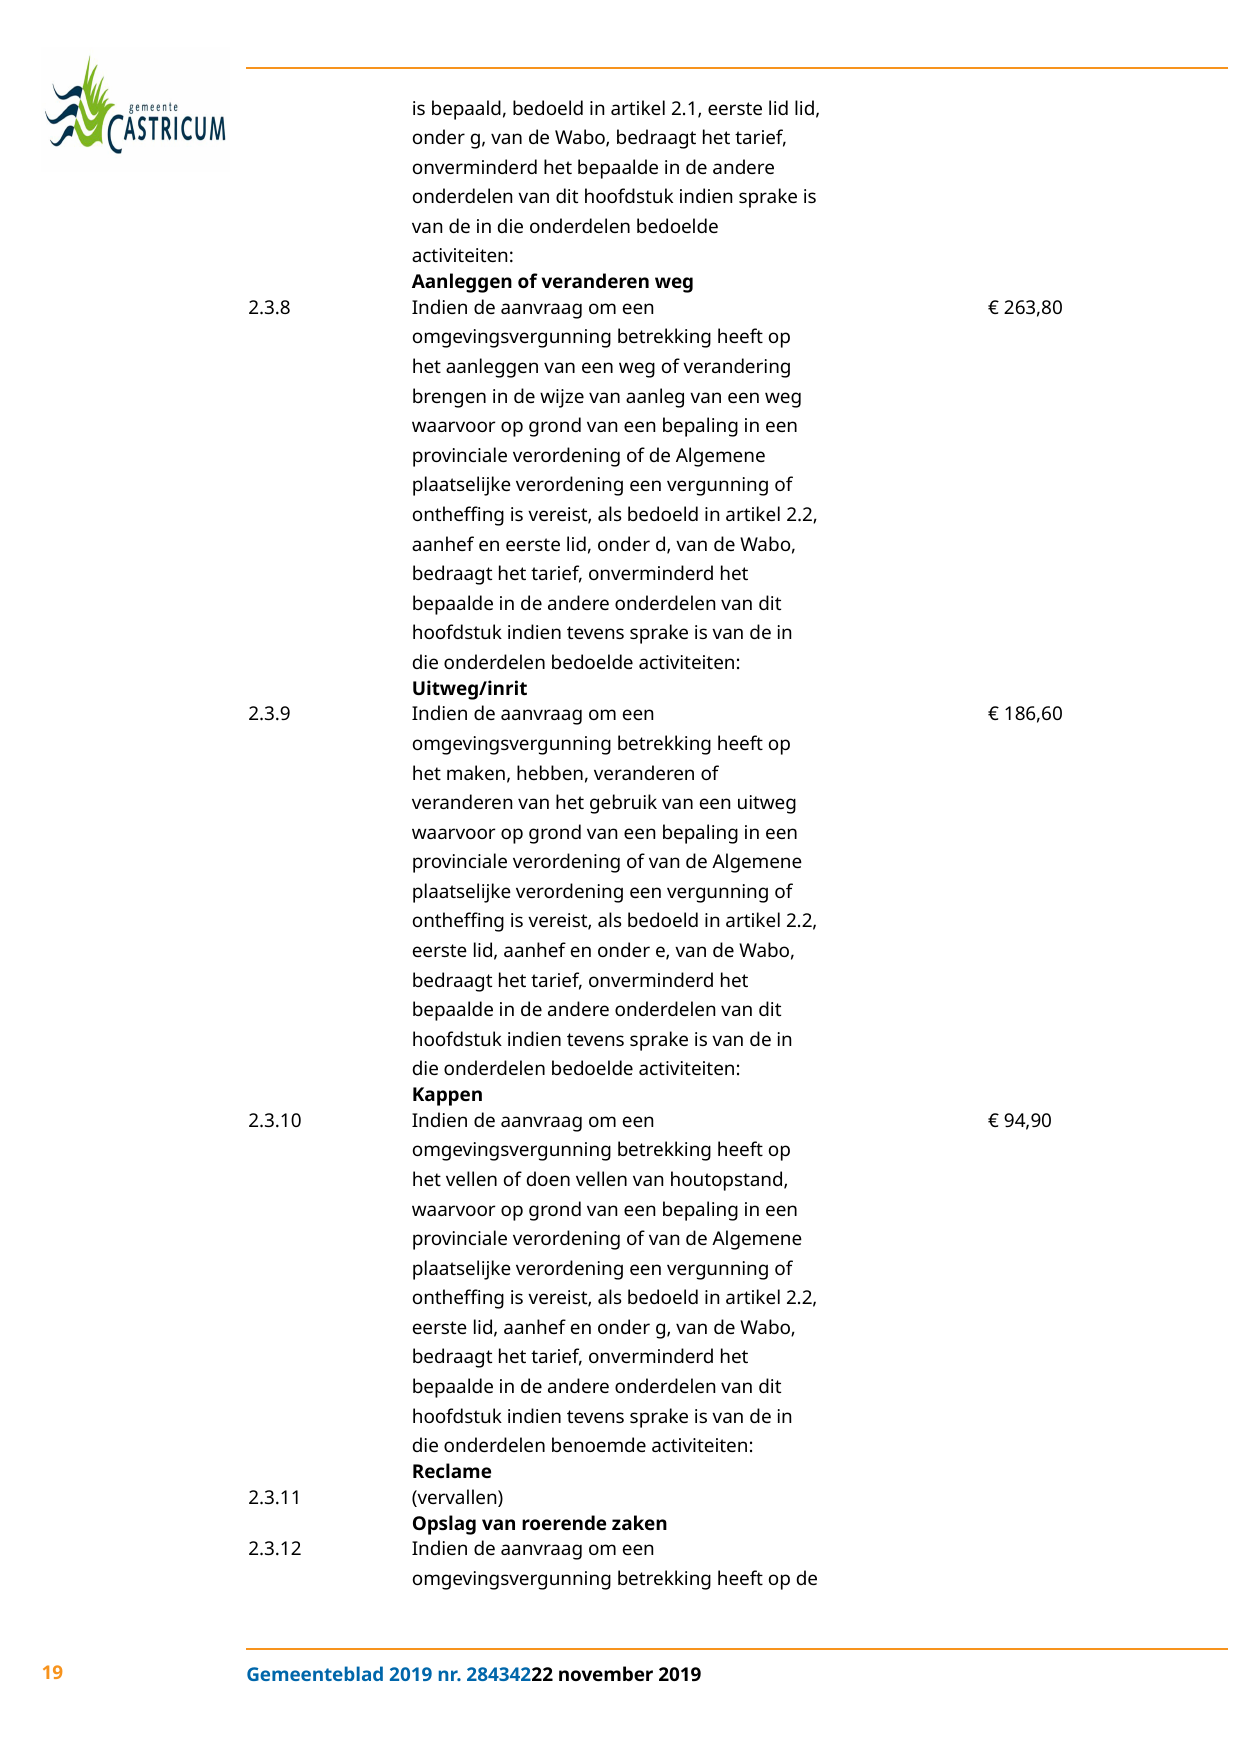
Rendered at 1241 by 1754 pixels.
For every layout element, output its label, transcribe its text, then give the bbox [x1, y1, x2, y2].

table_cell 2.3.9 [248, 701, 412, 1081]
table_cell 2.3.10 [248, 1107, 412, 1458]
table_cell [248, 269, 412, 294]
table_cell 2.3.8 [248, 294, 412, 675]
table_cell [824, 675, 988, 701]
table_cell [988, 1081, 1152, 1107]
table_cell [988, 675, 1152, 701]
table_cell Uitweg/inrit [412, 675, 824, 701]
table_cell [988, 1535, 1152, 1591]
table_cell [824, 294, 988, 675]
table_cell Aanleggen of veranderen weg [412, 269, 824, 294]
table_cell [248, 1510, 412, 1535]
table_cell 2.3.12 [248, 1535, 412, 1591]
table_cell Reclame [412, 1458, 824, 1484]
table_cell Indien de aanvraag om een omgevingsvergunning betrekking heeft op het maken, hebben, veranderen of veranderen van het gebruik van een uitweg waarvoor op grond van een bepaling in een provinciale verordening of van de Algemene plaatselijke verordening een vergunning of ontheffing is vereist, als bedoeld in artikel 2.2, eerste lid, aanhef en onder e, van de Wabo, bedraagt het tarief, onverminderd het bepaalde in de andere onderdelen van dit hoofdstuk indien tevens sprake is van de in die onderdelen bedoelde activiteiten: [412, 701, 824, 1081]
table_cell [824, 701, 988, 1081]
table_cell is bepaald, bedoeld in artikel 2.1, eerste lid lid, onder g, van de Wabo, bedraagt het tarief, onverminderd het bepaalde in de andere onderdelen van dit hoofdstuk indien sprake is van de in die onderdelen bedoelde activiteiten: [412, 95, 824, 268]
table_cell [824, 1535, 988, 1591]
table_cell [988, 1458, 1152, 1484]
table_cell [248, 675, 412, 701]
table_cell € 94,90 [988, 1107, 1152, 1458]
table_cell Indien de aanvraag om een omgevingsvergunning betrekking heeft op de [412, 1535, 824, 1591]
table_cell Kappen [412, 1081, 824, 1107]
table_cell [824, 1107, 988, 1458]
table_cell Opslag van roerende zaken [412, 1510, 824, 1535]
table_cell (vervallen) [412, 1484, 824, 1510]
table_cell [824, 1081, 988, 1107]
table_cell Indien de aanvraag om een omgevingsvergunning betrekking heeft op het aanleggen van een weg of verandering brengen in de wijze van aanleg van een weg waarvoor op grond van een bepaling in een provinciale verordening of de Algemene plaatselijke verordening een vergunning of ontheffing is vereist, als bedoeld in artikel 2.2, aanhef en eerste lid, onder d, van de Wabo, bedraagt het tarief, onverminderd het bepaalde in de andere onderdelen van dit hoofdstuk indien tevens sprake is van de in die onderdelen bedoelde activiteiten: [412, 294, 824, 675]
table_cell [248, 95, 412, 268]
table_cell € 263,80 [988, 294, 1152, 675]
table_cell [824, 95, 988, 268]
table_cell Indien de aanvraag om een omgevingsvergunning betrekking heeft op het vellen of doen vellen van houtopstand, waarvoor op grond van een bepaling in een provinciale verordening of van de Algemene plaatselijke verordening een vergunning of ontheffing is vereist, als bedoeld in artikel 2.2, eerste lid, aanhef en onder g, van de Wabo, bedraagt het tarief, onverminderd het bepaalde in de andere onderdelen van dit hoofdstuk indien tevens sprake is van de in die onderdelen benoemde activiteiten: [412, 1107, 824, 1458]
table_cell 2.3.11 [248, 1484, 412, 1510]
table_cell [248, 1458, 412, 1484]
table_cell [988, 1484, 1152, 1510]
table_cell € 186,60 [988, 701, 1152, 1081]
table_cell [988, 269, 1152, 294]
table_cell [988, 95, 1152, 268]
table_cell [824, 1458, 988, 1484]
table_cell [824, 269, 988, 294]
table_cell [824, 1510, 988, 1535]
table_cell [248, 1081, 412, 1107]
picture [41, 47, 231, 172]
table_cell [824, 1484, 988, 1510]
table_cell [988, 1510, 1152, 1535]
